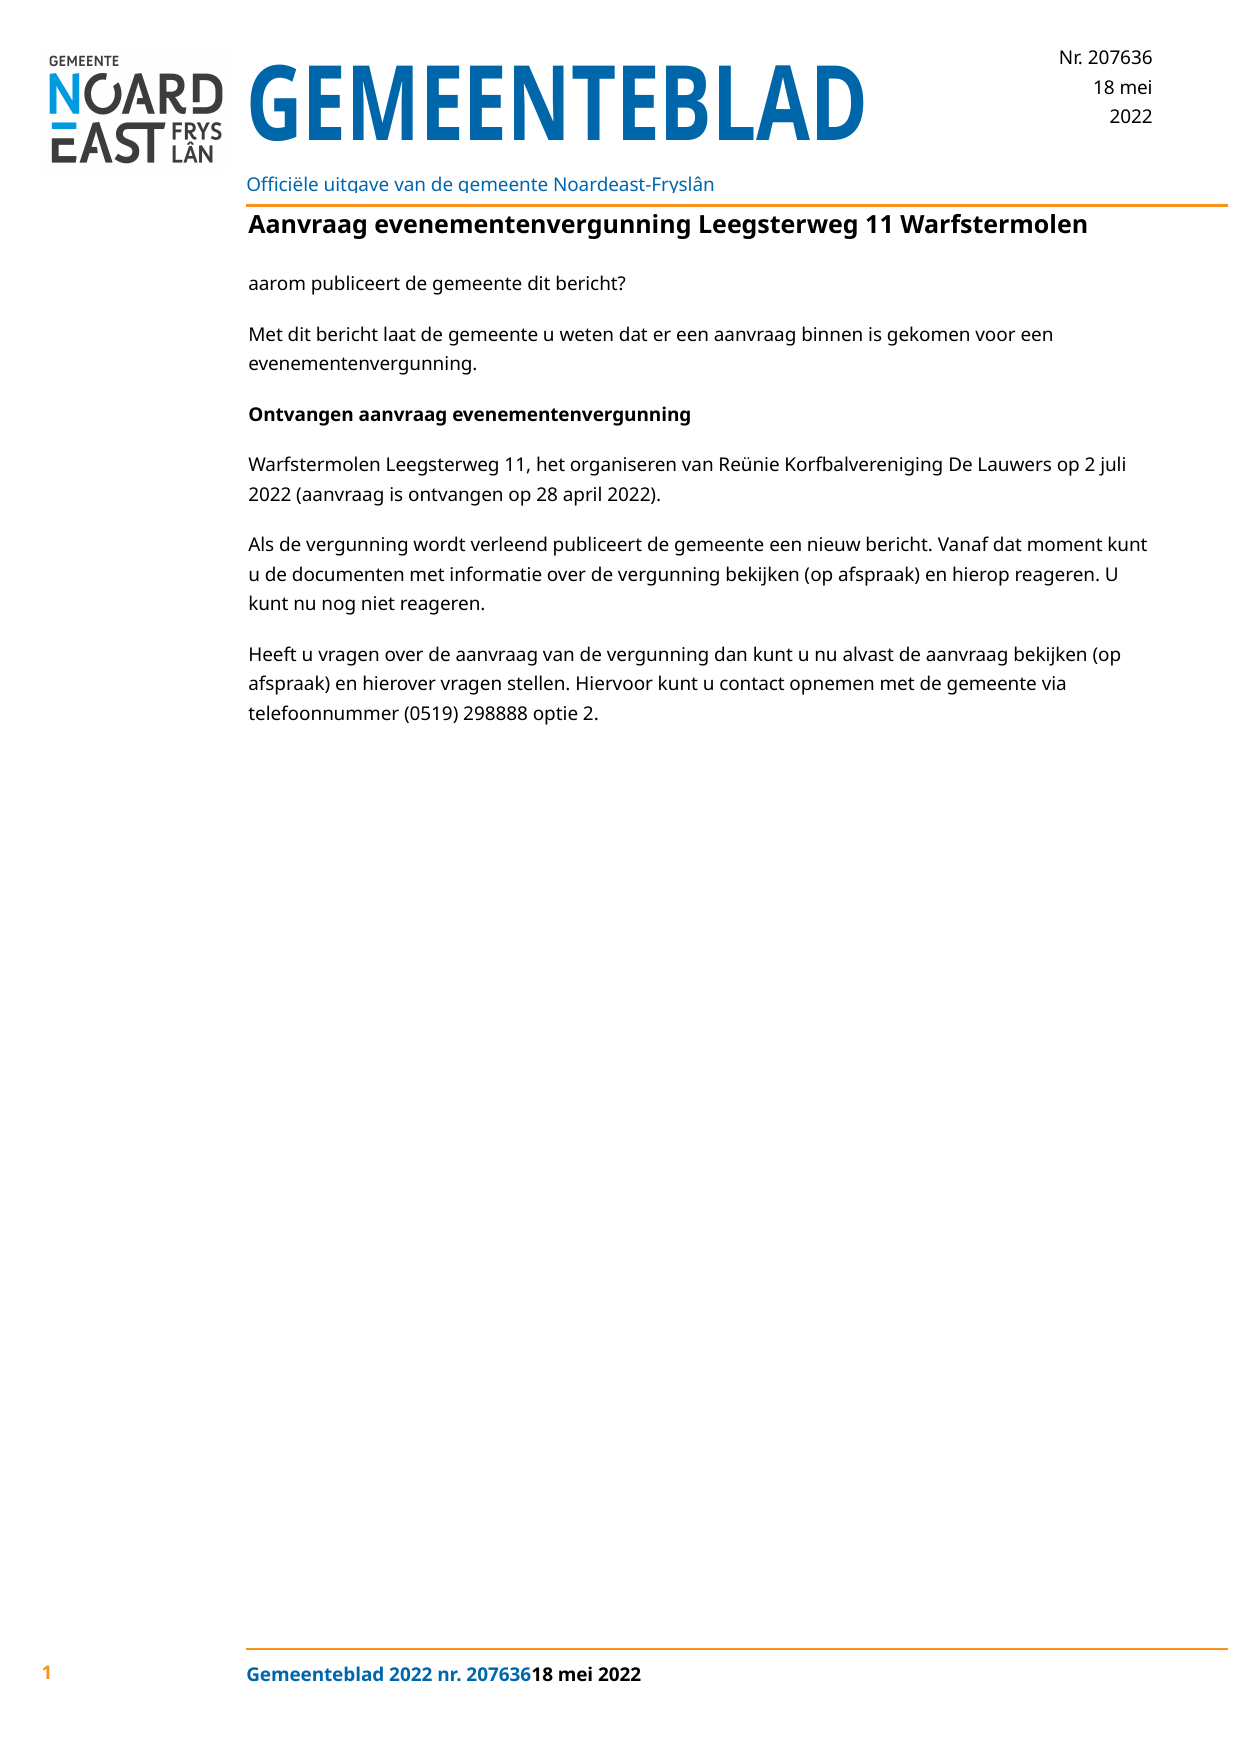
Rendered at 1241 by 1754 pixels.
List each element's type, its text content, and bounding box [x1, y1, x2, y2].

text Aanvraag evenementenvergunning Leegsterweg 11 Warfstermolen [248, 207, 1152, 241]
text Ontvangen aanvraag evenementenvergunning [248, 401, 1152, 426]
text Als de vergunning wordt verleend publiceert de gemeente een nieuw bericht. Vanaf dat moment kunt u de documenten met informatie over de vergunning bekijken (op afspraak) en hierop reageren. U kunt nu nog niet reageren. [248, 531, 1152, 616]
text Warfstermolen Leegsterweg 11, het organiseren van Reünie Korfbalvereniging De Lauwers op 2 juli 2022 (aanvraag is ontvangen op 28 april 2022). [248, 451, 1152, 506]
text Heeft u vragen over de aanvraag van de vergunning dan kunt u nu alvast de aanvraag bekijken (op afspraak) en hierover vragen stellen. Hiervoor kunt u contact opnemen met de gemeente via telefoonnummer (0519) 298888 optie 2. [248, 641, 1152, 726]
text Met dit bericht laat de gemeente u weten dat er een aanvraag binnen is gekomen voor een evenementenvergunning. [248, 321, 1152, 376]
text aarom publiceert de gemeente dit bericht? [248, 270, 1152, 296]
picture [41, 47, 231, 172]
